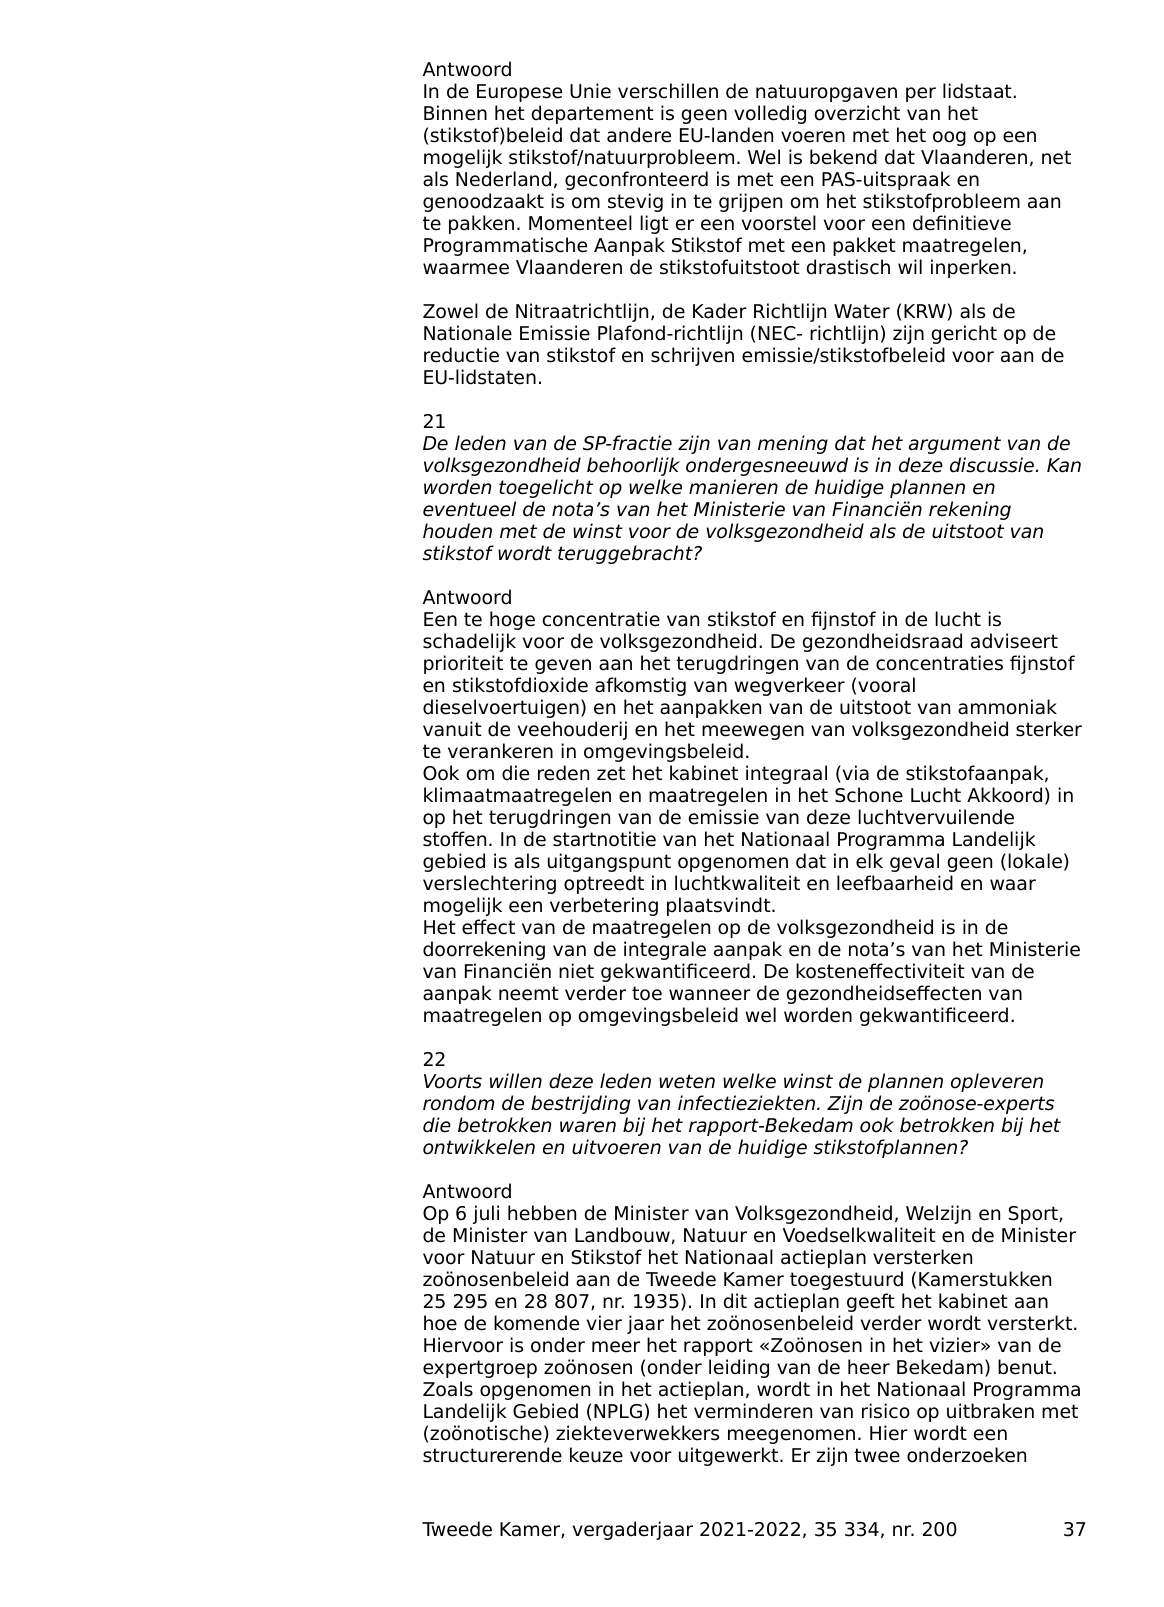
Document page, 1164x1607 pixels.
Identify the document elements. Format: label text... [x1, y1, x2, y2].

text Een te hoge concentratie van stikstof en fijnstof in de lucht is schadelijk voor de volksgezondheid. De gezondheidsraad adviseert prioriteit te geven aan het terugdringen van de concentraties fijnstof en stikstofdioxide afkomstig van wegverkeer (vooral dieselvoertuigen) en het aanpakken van de uitstoot van ammoniak vanuit de veehouderij en het meewegen van volksgezondheid sterker te verankeren in omgevingsbeleid. [422, 609, 1087, 763]
text Het effect van de maatregelen op de volksgezondheid is in de doorrekening van de integrale aanpak en de nota’s van het Ministerie van Financiën niet gekwantificeerd. De kosteneffectiviteit van de aanpak neemt verder toe wanneer de gezondheidseffecten van maatregelen op omgevingsbeleid wel worden gekwantificeerd. [422, 917, 1087, 1027]
text Voorts willen deze leden weten welke winst de plannen opleveren rondom de bestrijding van infectieziekten. Zijn de zoönose-experts die betrokken waren bij het rapport-Bekedam ook betrokken bij het ontwikkelen en uitvoeren van de huidige stikstofplannen? [422, 1071, 1087, 1159]
text De leden van de SP-fractie zijn van mening dat het argument van de volksgezondheid behoorlijk ondergesneeuwd is in deze discussie. Kan worden toegelicht op welke manieren de huidige plannen en eventueel de nota’s van het Ministerie van Financiën rekening houden met de winst voor de volksgezondheid als de uitstoot van stikstof wordt teruggebracht? [422, 433, 1087, 565]
text 22 [422, 1049, 1087, 1071]
text Antwoord [422, 587, 1087, 609]
text 21 [422, 411, 1087, 433]
text Antwoord [422, 1181, 1087, 1203]
text Zowel de Nitraatrichtlijn, de Kader Richtlijn Water (KRW) als de Nationale Emissie Plafond-richtlijn (NEC- richtlijn) zijn gericht op de reductie van stikstof en schrijven emissie/stikstofbeleid voor aan de EU-lidstaten. [422, 301, 1087, 389]
text Antwoord [422, 59, 1087, 81]
text In de Europese Unie verschillen de natuuropgaven per lidstaat. Binnen het departement is geen volledig overzicht van het (stikstof)beleid dat andere EU-landen voeren met het oog op een mogelijk stikstof/natuurprobleem. Wel is bekend dat Vlaanderen, net als Nederland, geconfronteerd is met een PAS-uitspraak en genoodzaakt is om stevig in te grijpen om het stikstofprobleem aan te pakken. Momenteel ligt er een voorstel voor een definitieve Programmatische Aanpak Stikstof met een pakket maatregelen, waarmee Vlaanderen de stikstofuitstoot drastisch wil inperken. [422, 81, 1087, 279]
text Ook om die reden zet het kabinet integraal (via de stikstofaanpak, klimaatmaatregelen en maatregelen in het Schone Lucht Akkoord) in op het terugdringen van de emissie van deze luchtvervuilende stoffen. In de startnotitie van het Nationaal Programma Landelijk gebied is als uitgangspunt opgenomen dat in elk geval geen (lokale) verslechtering optreedt in luchtkwaliteit en leefbaarheid en waar mogelijk een verbetering plaatsvindt. [422, 763, 1087, 917]
text Op 6 juli hebben de Minister van Volksgezondheid, Welzijn en Sport, de Minister van Landbouw, Natuur en Voedselkwaliteit en de Minister voor Natuur en Stikstof het Nationaal actieplan versterken zoönosenbeleid aan de Tweede Kamer toegestuurd (Kamerstukken 25 295 en 28 807, nr. 1935). In dit actieplan geeft het kabinet aan hoe de komende vier jaar het zoönosenbeleid verder wordt versterkt. Hiervoor is onder meer het rapport «Zoönosen in het vizier» van de expertgroep zoönosen (onder leiding van de heer Bekedam) benut. Zoals opgenomen in het actieplan, wordt in het Nationaal Programma Landelijk Gebied (NPLG) het verminderen van risico op uitbraken met (zoönotische) ziekteverwekkers meegenomen. Hier wordt een structurerende keuze voor uitgewerkt. Er zijn twee onderzoeken [422, 1203, 1087, 1467]
